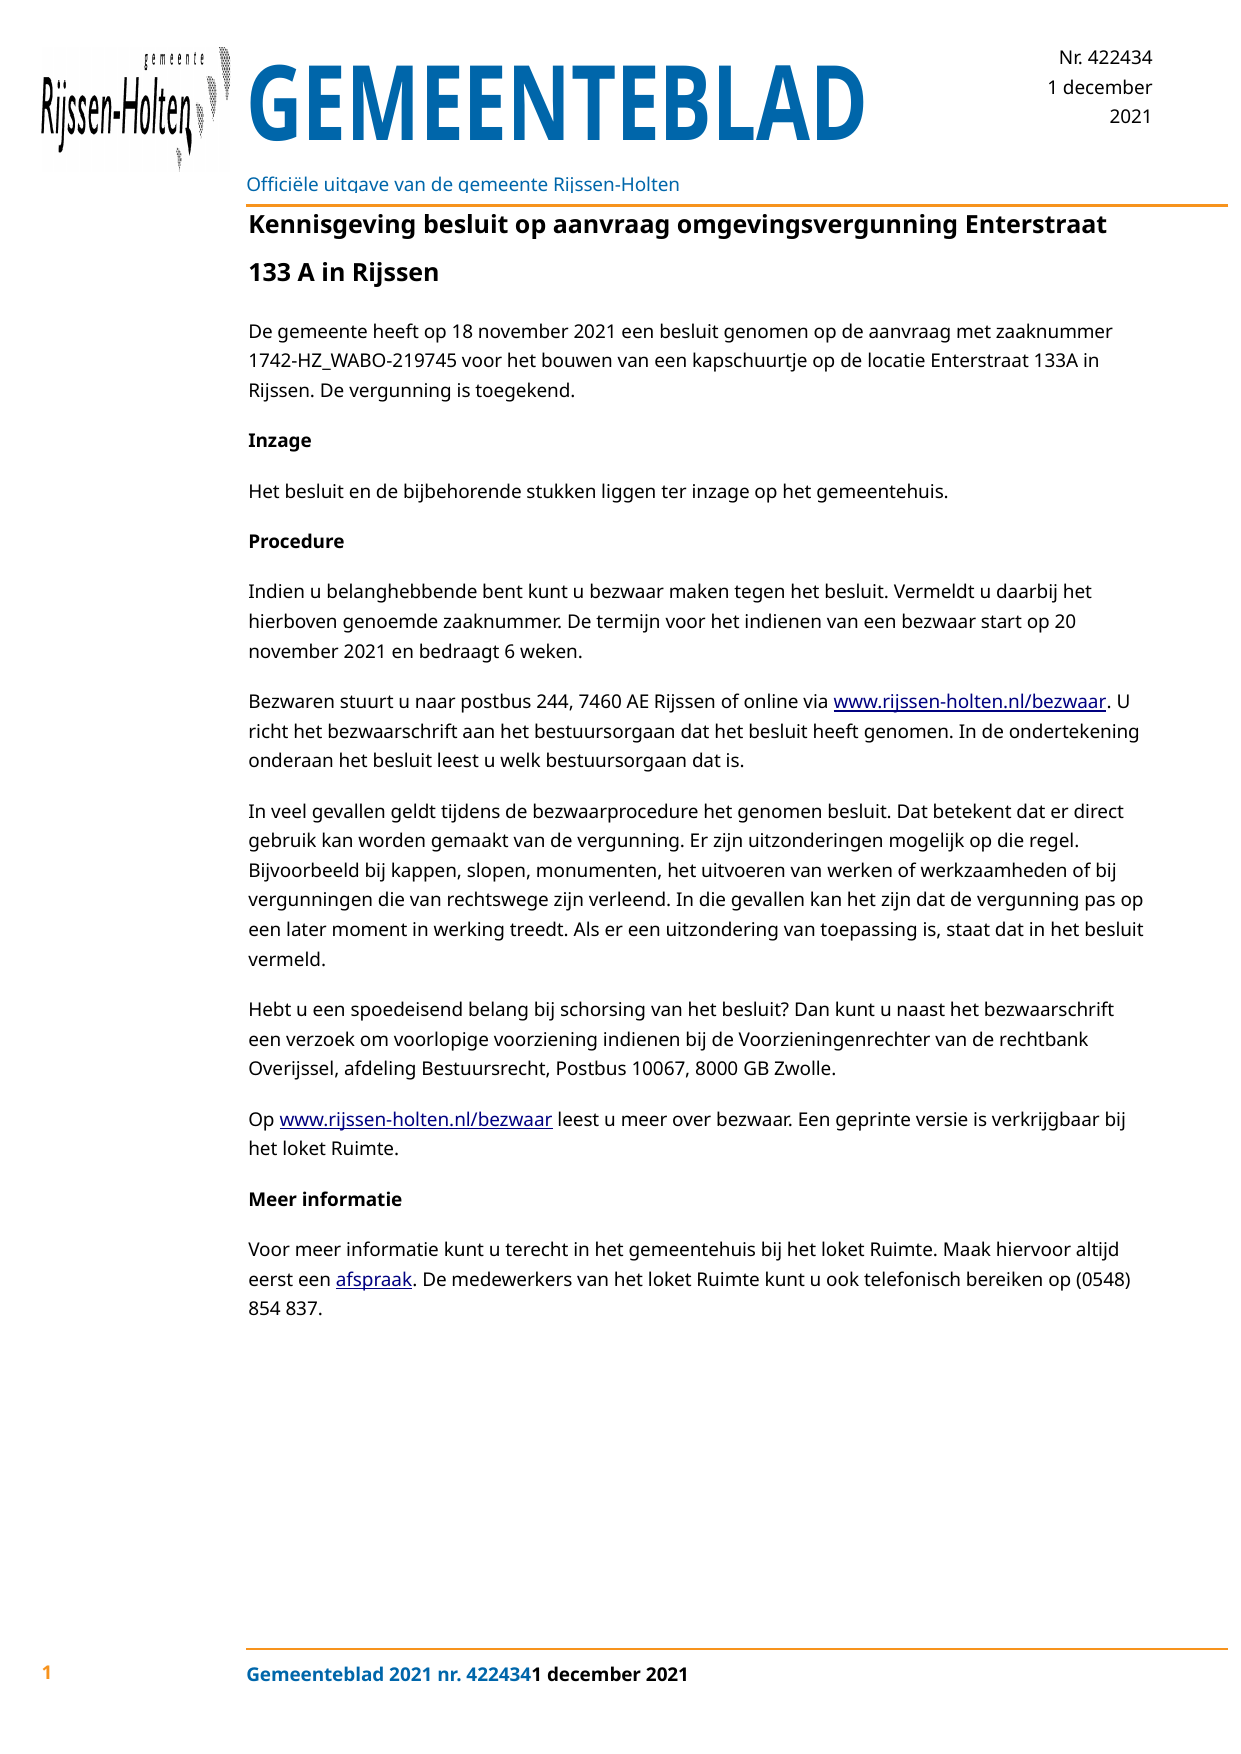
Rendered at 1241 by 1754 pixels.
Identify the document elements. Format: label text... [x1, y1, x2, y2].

text De gemeente heeft op 18 november 2021 een besluit genomen op de aanvraag met zaaknummer 1742-HZ_WABO-219745 voor het bouwen van een kapschuurtje op de locatie Enterstraat 133A in Rijssen. De vergunning is toegekend. [248, 318, 1152, 403]
text Hebt u een spoedeisend belang bij schorsing van het besluit? Dan kunt u naast het bezwaarschrift een verzoek om voorlopige voorziening indienen bij de Voorzieningenrechter van de rechtbank Overijssel, afdeling Bestuursrecht, Postbus 10067, 8000 GB Zwolle. [248, 996, 1152, 1081]
text Inzage [248, 427, 1152, 453]
text In veel gevallen geldt tijdens de bezwaarprocedure het genomen besluit. Dat betekent dat er direct gebruik kan worden gemaakt van de vergunning. Er zijn uitzonderingen mogelijk op die regel. Bijvoorbeeld bij kappen, slopen, monumenten, het uitvoeren van werken of werkzaamheden of bij vergunningen die van rechtswege zijn verleend. In die gevallen kan het zijn dat de vergunning pas op een later moment in werking treedt. Als er een uitzondering van toepassing is, staat dat in het besluit vermeld. [248, 798, 1152, 972]
text Voor meer informatie kunt u terecht in het gemeentehuis bij het loket Ruimte. Maak hiervoor altijd eerst een afspraak. De medewerkers van het loket Ruimte kunt u ook telefonisch bereiken op (0548) 854 837. [248, 1236, 1152, 1321]
text Op www.rijssen-holten.nl/bezwaar leest u meer over bezwaar. Een geprinte versie is verkrijgbaar bij het loket Ruimte. [248, 1106, 1152, 1161]
text Kennisgeving besluit op aanvraag omgevingsvergunning Enterstraat 133 A in Rijssen [248, 207, 1152, 288]
picture [41, 47, 231, 172]
text Indien u belanghebbende bent kunt u bezwaar maken tegen het besluit. Vermeldt u daarbij het hierboven genoemde zaaknummer. De termijn voor het indienen van een bezwaar start op 20 november 2021 en bedraagt 6 weken. [248, 579, 1152, 664]
text Procedure [248, 528, 1152, 554]
text Het besluit en de bijbehorende stukken liggen ter inzage op het gemeentehuis. [248, 478, 1152, 504]
text Meer informatie [248, 1186, 1152, 1212]
text Bezwaren stuurt u naar postbus 244, 7460 AE Rijssen of online via www.rijssen-holten.nl/bezwaar. U richt het bezwaarschrift aan het bestuursorgaan dat het besluit heeft genomen. In de ondertekening onderaan het besluit leest u welk bestuursorgaan dat is. [248, 688, 1152, 773]
